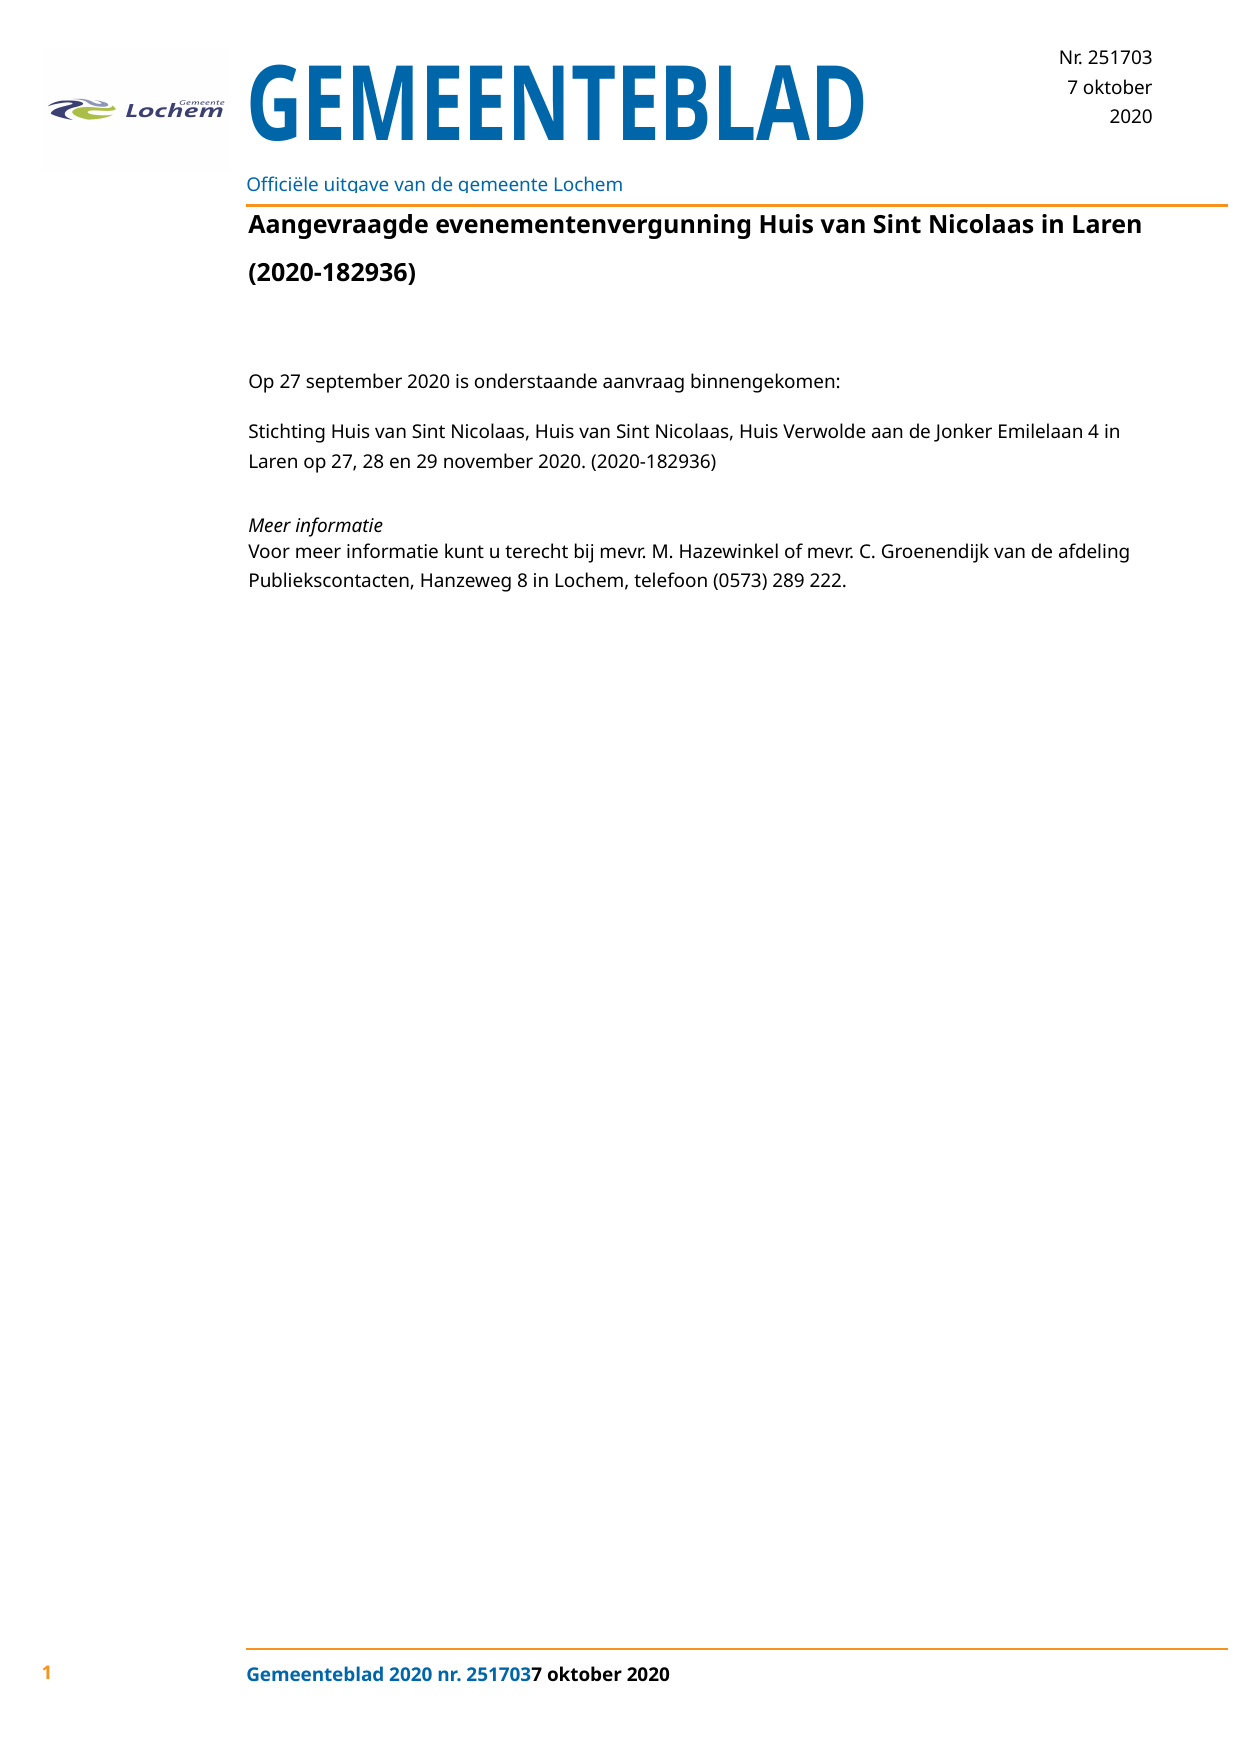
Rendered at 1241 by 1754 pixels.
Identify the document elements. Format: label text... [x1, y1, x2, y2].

text Meer informatie [248, 512, 1152, 538]
text Stichting Huis van Sint Nicolaas, Huis van Sint Nicolaas, Huis Verwolde aan de Jonker Emilelaan 4 in Laren op 27, 28 en 29 november 2020. (2020-182936) [248, 419, 1152, 474]
text Op 27 september 2020 is onderstaande aanvraag binnengekomen: [248, 368, 1152, 394]
text Voor meer informatie kunt u terecht bij mevr. M. Hazewinkel of mevr. C. Groenendijk van de afdeling Publiekscontacten, Hanzeweg 8 in Lochem, telefoon (0573) 289 222. [248, 538, 1152, 593]
text Aangevraagde evenementenvergunning Huis van Sint Nicolaas in Laren (2020-182936) [248, 207, 1152, 288]
picture [41, 47, 231, 172]
